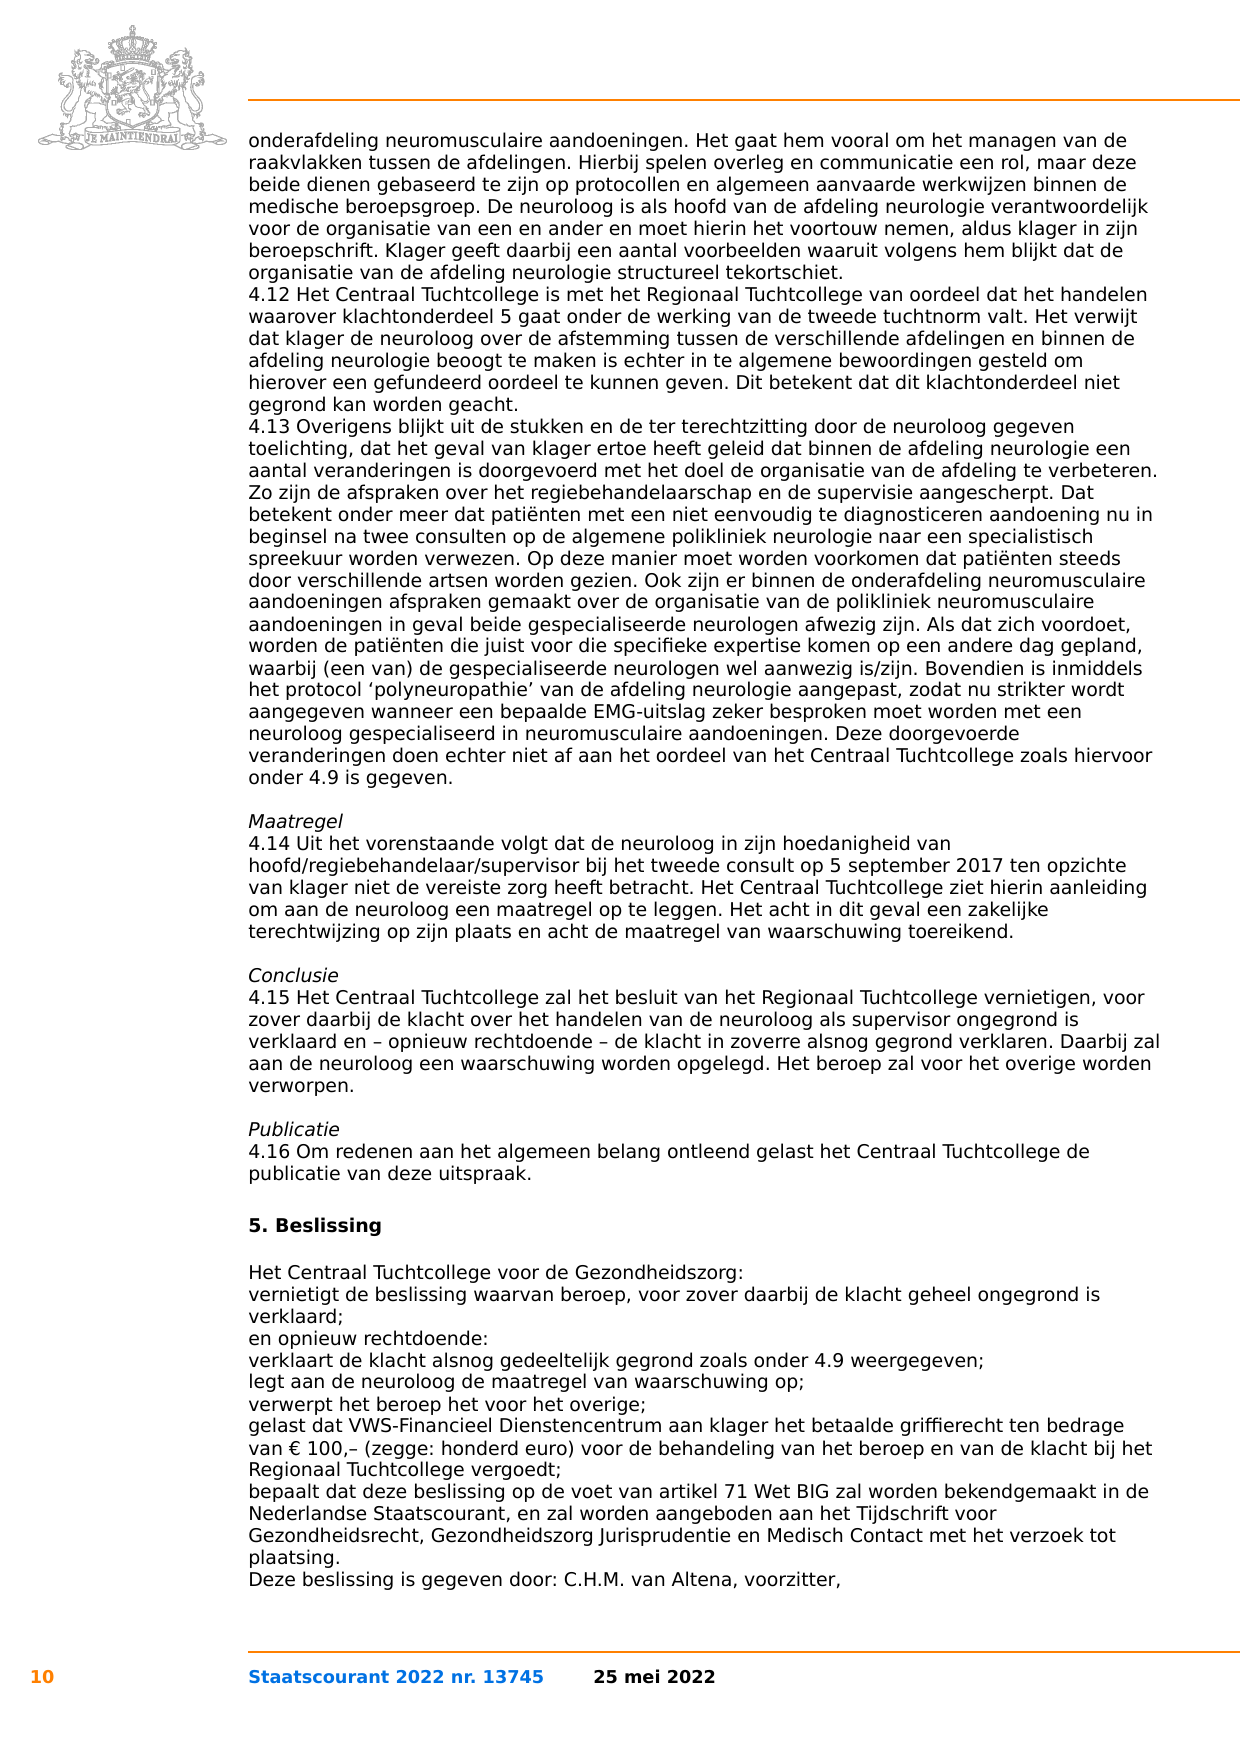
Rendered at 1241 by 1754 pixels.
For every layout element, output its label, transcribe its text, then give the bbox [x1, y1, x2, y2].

text onderafdeling neuromusculaire aandoeningen. Het gaat hem vooral om het managen van de raakvlakken tussen de afdelingen. Hierbij spelen overleg en communicatie een rol, maar deze beide dienen gebaseerd te zijn op protocollen en algemeen aanvaarde werkwijzen binnen de medische beroepsgroep. De neuroloog is als hoofd van de afdeling neurologie verantwoordelijk voor de organisatie van een en ander en moet hierin het voortouw nemen, aldus klager in zijn beroepschrift. Klager geeft daarbij een aantal voorbeelden waaruit volgens hem blijkt dat de organisatie van de afdeling neurologie structureel tekortschiet. [248, 130, 1163, 284]
text 4.13 Overigens blijkt uit de stukken en de ter terechtzitting door de neuroloog gegeven toelichting, dat het geval van klager ertoe heeft geleid dat binnen de afdeling neurologie een aantal veranderingen is doorgevoerd met het doel de organisatie van de afdeling te verbeteren. Zo zijn de afspraken over het regiebehandelaarschap en de supervisie aangescherpt. Dat betekent onder meer dat patiënten met een niet eenvoudig te diagnosticeren aandoening nu in beginsel na twee consulten op de algemene polikliniek neurologie naar een specialistisch spreekuur worden verwezen. Op deze manier moet worden voorkomen dat patiënten steeds door verschillende artsen worden gezien. Ook zijn er binnen de onderafdeling neuromusculaire aandoeningen afspraken gemaakt over de organisatie van de polikliniek neuromusculaire aandoeningen in geval beide gespecialiseerde neurologen afwezig zijn. Als dat zich voordoet, worden de patiënten die juist voor die specifieke expertise komen op een andere dag gepland, waarbij (een van) de gespecialiseerde neurologen wel aanwezig is/zijn. Bovendien is inmiddels het protocol ‘polyneuropathie’ van de afdeling neurologie aangepast, zodat nu strikter wordt aangegeven wanneer een bepaalde EMG‑uitslag zeker besproken moet worden met een neuroloog gespecialiseerd in neuromusculaire aandoeningen. Deze doorgevoerde veranderingen doen echter niet af aan het oordeel van het Centraal Tuchtcollege zoals hiervoor onder 4.9 is gegeven. [248, 416, 1163, 789]
text 4.14 Uit het vorenstaande volgt dat de neuroloog in zijn hoedanigheid van hoofd/regiebehandelaar/supervisor bij het tweede consult op 5 september 2017 ten opzichte van klager niet de vereiste zorg heeft betracht. Het Centraal Tuchtcollege ziet hierin aanleiding om aan de neuroloog een maatregel op te leggen. Het acht in dit geval een zakelijke terechtwijzing op zijn plaats en acht de maatregel van waarschuwing toereikend. [248, 833, 1163, 943]
picture [38, 25, 227, 150]
subtitle Publicatie [248, 1119, 1163, 1141]
subtitle Maatregel [248, 811, 1163, 833]
text 4.12 Het Centraal Tuchtcollege is met het Regionaal Tuchtcollege van oordeel dat het handelen waarover klachtonderdeel 5 gaat onder de werking van de tweede tuchtnorm valt. Het verwijt dat klager de neuroloog over de afstemming tussen de verschillende afdelingen en binnen de afdeling neurologie beoogt te maken is echter in te algemene bewoordingen gesteld om hierover een gefundeerd oordeel te kunnen geven. Dit betekent dat dit klachtonderdeel niet gegrond kan worden geacht. [248, 284, 1163, 416]
text Het Centraal Tuchtcollege voor de Gezondheidszorg: [248, 1262, 1163, 1283]
text verklaart de klacht alsnog gedeeltelijk gegrond zoals onder 4.9 weergegeven; [248, 1349, 1163, 1371]
subtitle 5. Beslissing [248, 1214, 1163, 1237]
text gelast dat VWS-Financieel Dienstencentrum aan klager het betaalde griffierecht ten bedrage van € 100,– (zegge: honderd euro) voor de behandeling van het beroep en van de klacht bij het Regionaal Tuchtcollege vergoedt; [248, 1415, 1163, 1481]
text 4.15 Het Centraal Tuchtcollege zal het besluit van het Regionaal Tuchtcollege vernietigen, voor zover daarbij de klacht over het handelen van de neuroloog als supervisor ongegrond is verklaard en – opnieuw rechtdoende – de klacht in zoverre alsnog gegrond verklaren. Daarbij zal aan de neuroloog een waarschuwing worden opgelegd. Het beroep zal voor het overige worden verworpen. [248, 987, 1163, 1097]
text verwerpt het beroep het voor het overige; [248, 1393, 1163, 1415]
subtitle Conclusie [248, 965, 1163, 987]
text bepaalt dat deze beslissing op de voet van artikel 71 Wet BIG zal worden bekendgemaakt in de Nederlandse Staatscourant, en zal worden aangeboden aan het Tijdschrift voor Gezondheidsrecht, Gezondheidszorg Jurisprudentie en Medisch Contact met het verzoek tot plaatsing. [248, 1481, 1163, 1569]
text vernietigt de beslissing waarvan beroep, voor zover daarbij de klacht geheel ongegrond is verklaard; [248, 1283, 1163, 1327]
text 4.16 Om redenen aan het algemeen belang ontleend gelast het Centraal Tuchtcollege de publicatie van deze uitspraak. [248, 1141, 1163, 1184]
text en opnieuw rechtdoende: [248, 1327, 1163, 1349]
text legt aan de neuroloog de maatregel van waarschuwing op; [248, 1371, 1163, 1393]
text Deze beslissing is gegeven door: C.H.M. van Altena, voorzitter, [248, 1569, 1163, 1591]
